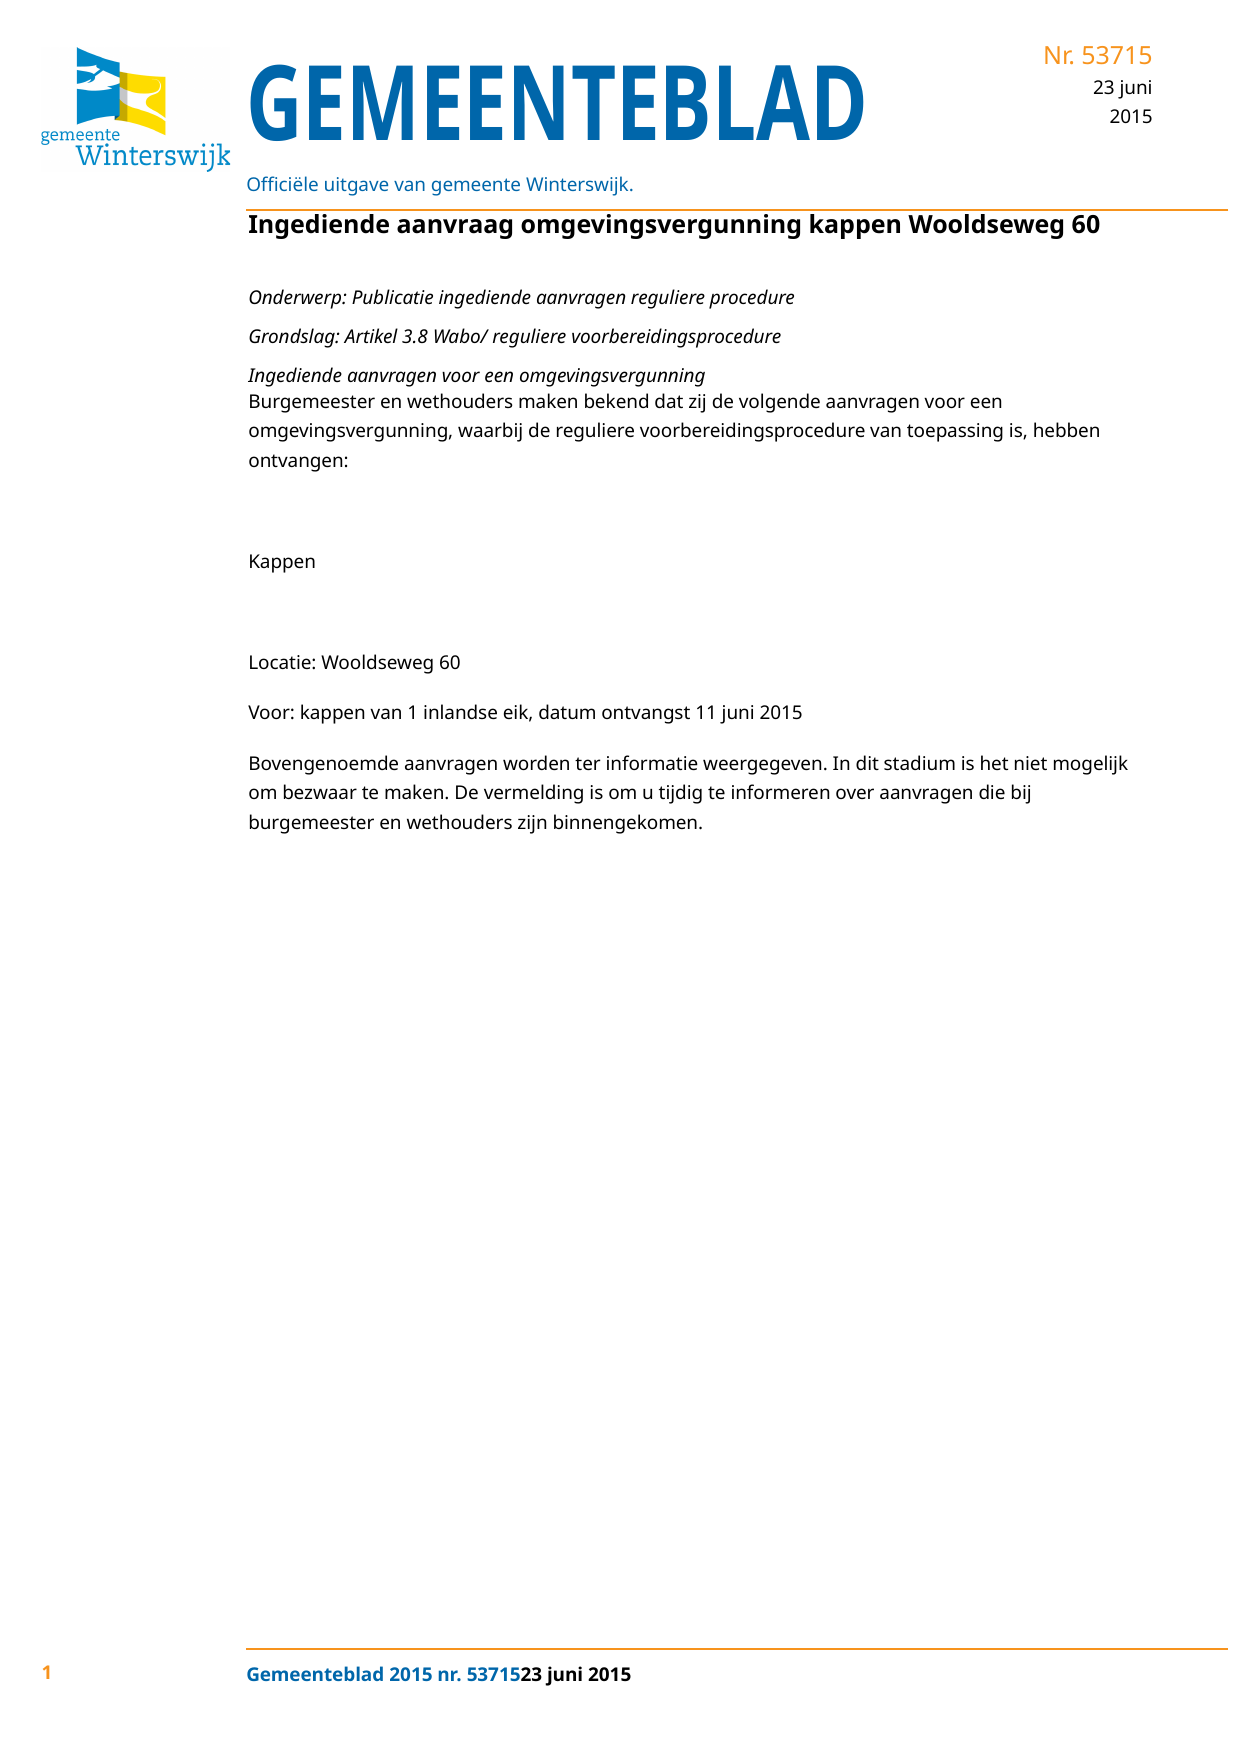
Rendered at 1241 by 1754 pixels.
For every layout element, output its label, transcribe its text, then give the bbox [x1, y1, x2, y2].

picture [41, 47, 231, 172]
text Locatie: Wooldseweg 60 [248, 649, 1152, 675]
text Onderwerp: Publicatie ingediende aanvragen reguliere procedure [248, 284, 1152, 309]
text Kappen [248, 548, 1152, 574]
picture [225, 153, 231, 162]
text Grondslag: Artikel 3.8 Wabo/ reguliere voorbereidingsprocedure [248, 323, 1152, 349]
text Burgemeester en wethouders maken bekend dat zij de volgende aanvragen voor een omgevingsvergunning, waarbij de reguliere voorbereidingsprocedure van toepassing is, hebben ontvangen: [248, 388, 1152, 473]
text Ingediende aanvragen voor een omgevingsvergunning [248, 362, 1152, 388]
text Voor: kappen van 1 inlandse eik, datum ontvangst 11 juni 2015 [248, 699, 1152, 725]
text Ingediende aanvraag omgevingsvergunning kappen Wooldseweg 60 [248, 211, 1152, 241]
text Bovengenoemde aanvragen worden ter informatie weergegeven. In dit stadium is het niet mogelijk om bezwaar te maken. De vermelding is om u tijdig te informeren over aanvragen die bij burgemeester en wethouders zijn binnengekomen. [248, 750, 1152, 835]
